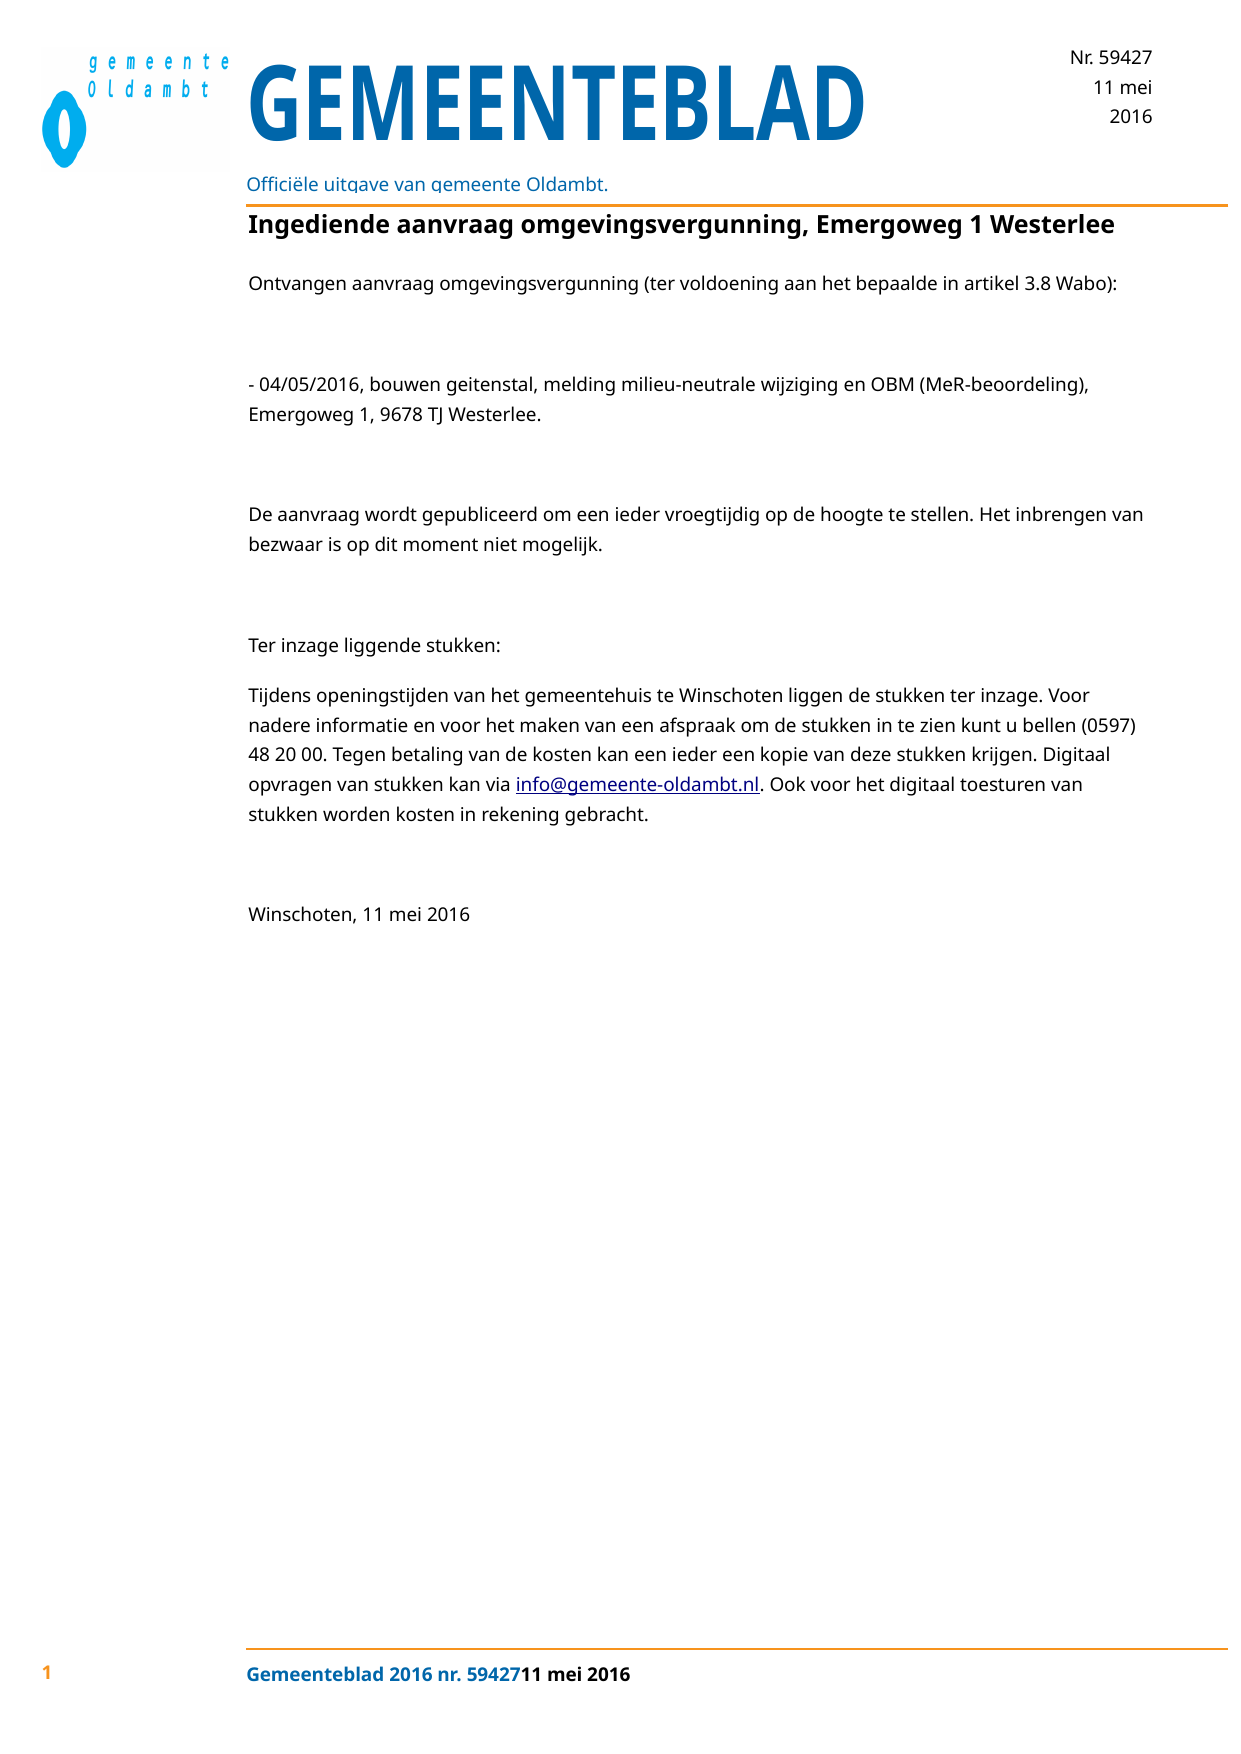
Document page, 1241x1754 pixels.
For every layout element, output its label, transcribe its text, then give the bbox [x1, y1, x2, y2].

picture [41, 47, 231, 172]
text Winschoten, 11 mei 2016 [248, 902, 1152, 927]
text De aanvraag wordt gepubliceerd om een ieder vroegtijdig op de hoogte te stellen. Het inbrengen van bezwaar is op dit moment niet mogelijk. [248, 502, 1152, 557]
text Ter inzage liggende stukken: [248, 632, 1152, 658]
text Tijdens openingstijden van het gemeentehuis te Winschoten liggen de stukken ter inzage. Voor nadere informatie en voor het maken van een afspraak om de stukken in te zien kunt u bellen (0597) 48 20 00. Tegen betaling van de kosten kan een ieder een kopie van deze stukken krijgen. Digitaal opvragen van stukken kan via info@gemeente-oldambt.nl. Ook voor het digitaal toesturen van stukken worden kosten in rekening gebracht. [248, 682, 1152, 826]
text Ontvangen aanvraag omgevingsvergunning (ter voldoening aan het bepaalde in artikel 3.8 Wabo): [248, 270, 1152, 296]
text - 04/05/2016, bouwen geitenstal, melding milieu-neutrale wijziging en OBM (MeR-beoordeling), Emergoweg 1, 9678 TJ Westerlee. [248, 371, 1152, 426]
text Ingediende aanvraag omgevingsvergunning, Emergoweg 1 Westerlee [248, 207, 1152, 241]
